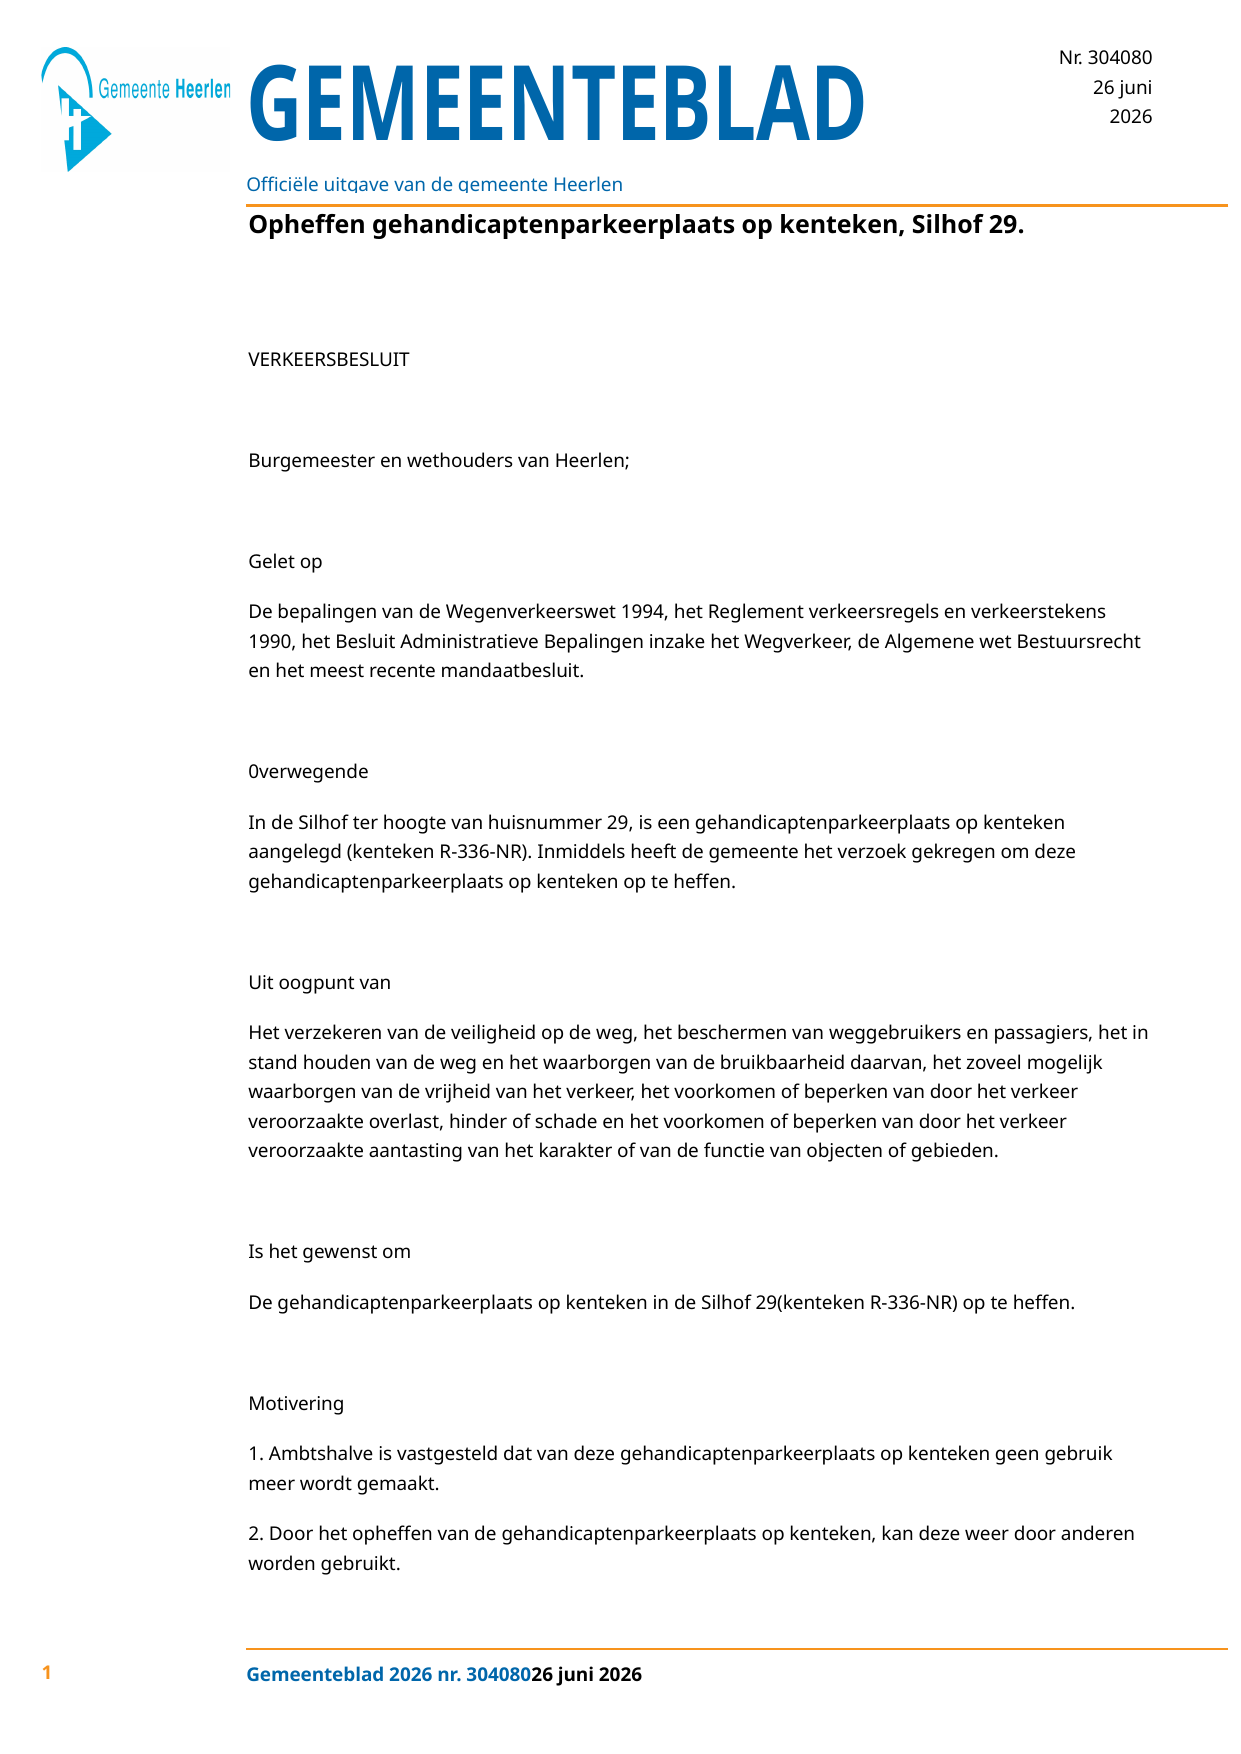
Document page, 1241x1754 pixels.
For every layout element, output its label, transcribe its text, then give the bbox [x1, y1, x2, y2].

text 2. Door het opheffen van de gehandicaptenparkeerplaats op kenteken, kan deze weer door anderen worden gebruikt. [248, 1520, 1152, 1576]
text Motivering [248, 1390, 1152, 1416]
text Gelet op [248, 548, 1152, 574]
text In de Silhof ter hoogte van huisnummer 29, is een gehandicaptenparkeerplaats op kenteken aangelegd (kenteken R-336-NR). Inmiddels heeft de gemeente het verzoek gekregen om deze gehandicaptenparkeerplaats op kenteken op te heffen. [248, 809, 1152, 894]
text Burgemeester en wethouders van Heerlen; [248, 447, 1152, 473]
text Het verzekeren van de veiligheid op de weg, het beschermen van weggebruikers en passagiers, het in stand houden van de weg en het waarborgen van de bruikbaarheid daarvan, het zoveel mogelijk waarborgen van de vrijheid van het verkeer, het voorkomen of beperken van door het verkeer veroorzaakte overlast, hinder of schade en het voorkomen of beperken van door het verkeer veroorzaakte aantasting van het karakter of van de functie van objecten of gebieden. [248, 1019, 1152, 1163]
picture [41, 47, 59, 70]
text 0verwegende [248, 758, 1152, 784]
text Is het gewenst om [248, 1238, 1152, 1264]
text Opheffen gehandicaptenparkeerplaats op kenteken, Silhof 29. [248, 207, 1152, 241]
text De gehandicaptenparkeerplaats op kenteken in de Silhof 29(kenteken R-336-NR) op te heffen. [248, 1289, 1152, 1315]
text 1. Ambtshalve is vastgesteld dat van deze gehandicaptenparkeerplaats op kenteken geen gebruik meer wordt gemaakt. [248, 1440, 1152, 1496]
text Uit oogpunt van [248, 969, 1152, 995]
text De bepalingen van de Wegenverkeerswet 1994, het Reglement verkeersregels en verkeerstekens 1990, het Besluit Administratieve Bepalingen inzake het Wegverkeer, de Algemene wet Bestuursrecht en het meest recente mandaatbesluit. [248, 598, 1152, 683]
picture [41, 47, 231, 172]
text VERKEERSBESLUIT [248, 346, 1152, 372]
